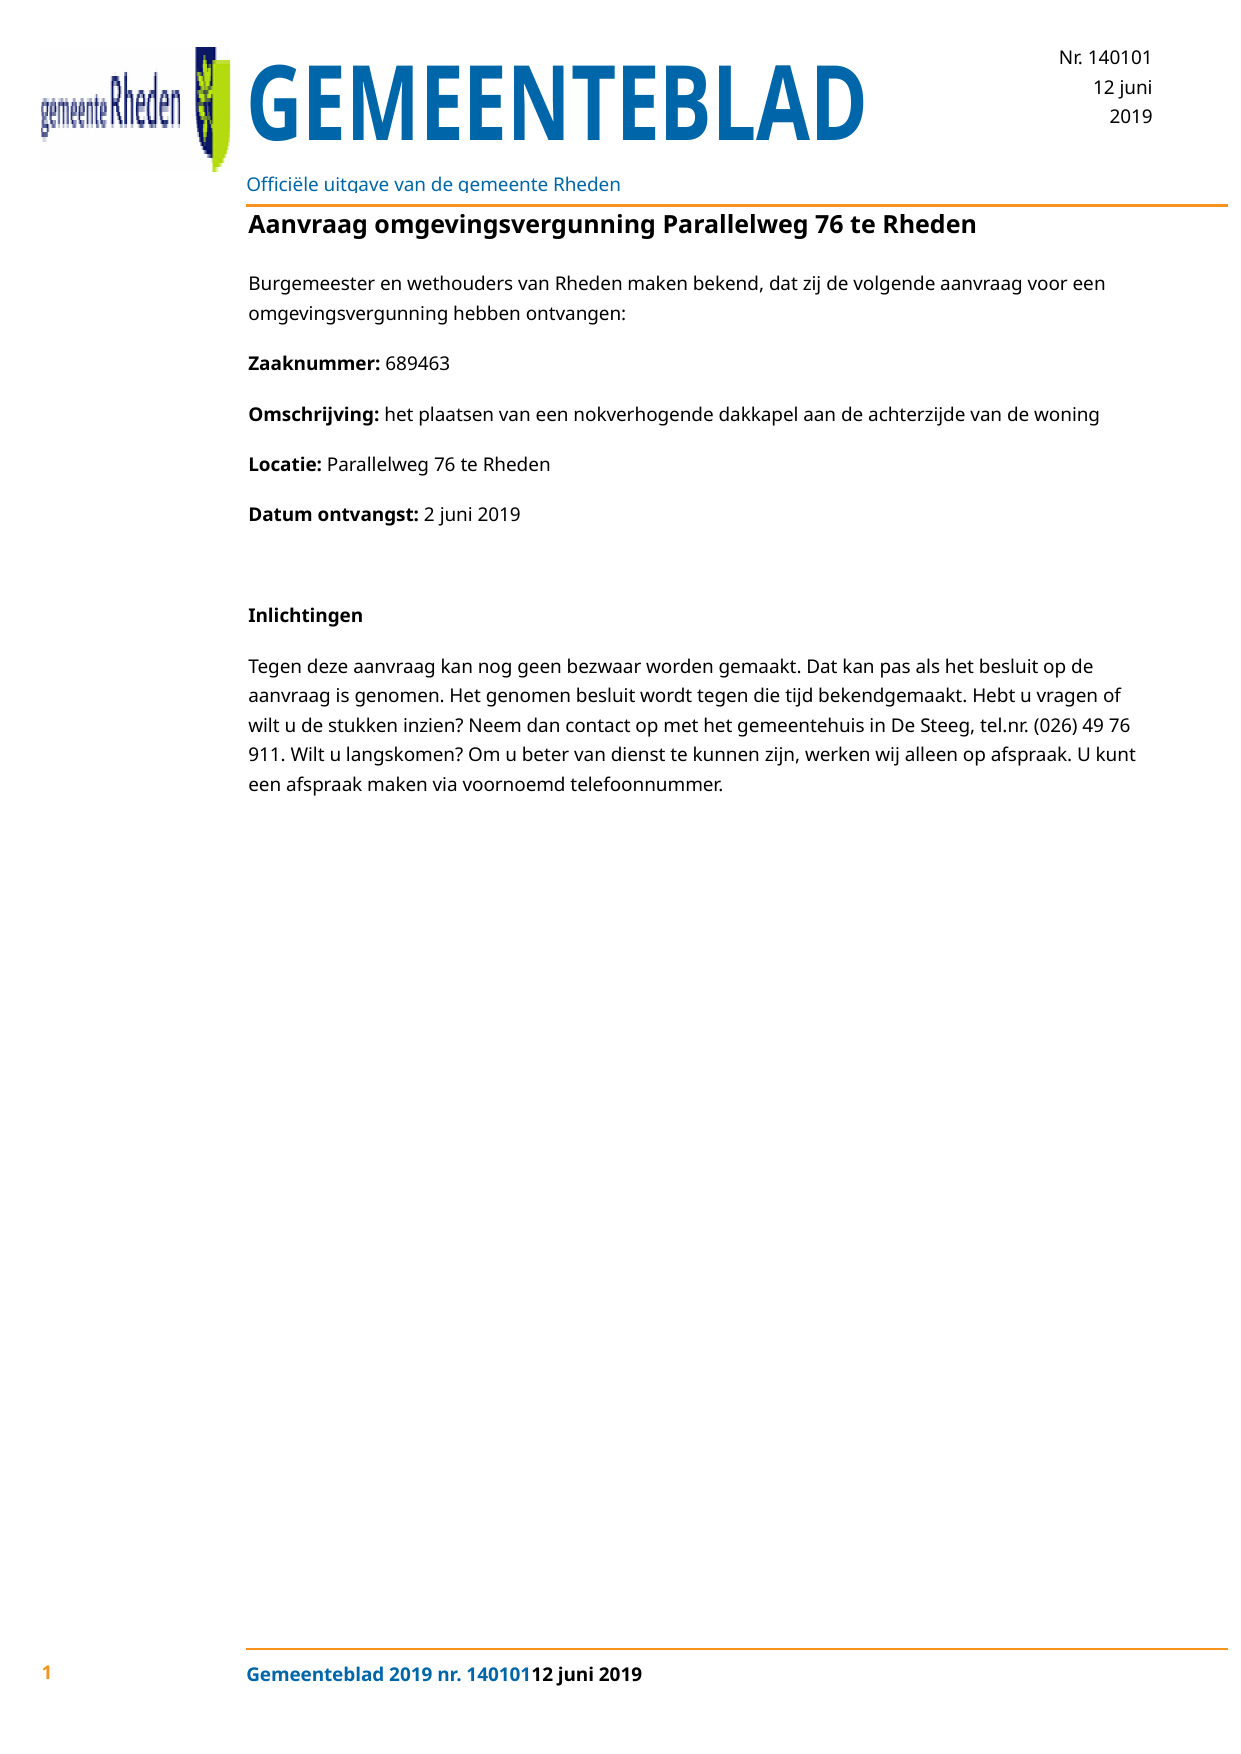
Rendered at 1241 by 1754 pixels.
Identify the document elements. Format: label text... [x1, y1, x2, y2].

text Inlichtingen [248, 602, 1152, 628]
text Zaaknummer: 689463 [248, 350, 1152, 376]
text Aanvraag omgevingsvergunning Parallelweg 76 te Rheden [248, 207, 1152, 241]
text Datum ontvangst: 2 juni 2019 [248, 502, 1152, 527]
text Tegen deze aanvraag kan nog geen bezwaar worden gemaakt. Dat kan pas als het besluit op de aanvraag is genomen. Het genomen besluit wordt tegen die tijd bekendgemaakt. Hebt u vragen of wilt u de stukken inzien? Neem dan contact op met het gemeentehuis in De Steeg, tel.nr. (026) 49 76 911. Wilt u langskomen? Om u beter van dienst te kunnen zijn, werken wij alleen op afspraak. U kunt een afspraak maken via voornoemd telefoonnummer. [248, 653, 1152, 797]
text Burgemeester en wethouders van Rheden maken bekend, dat zij de volgende aanvraag voor een omgevingsvergunning hebben ontvangen: [248, 270, 1152, 326]
text Locatie: Parallelweg 76 te Rheden [248, 451, 1152, 477]
text Omschrijving: het plaatsen van een nokverhogende dakkapel aan de achterzijde van de woning [248, 401, 1152, 426]
picture [41, 47, 231, 172]
